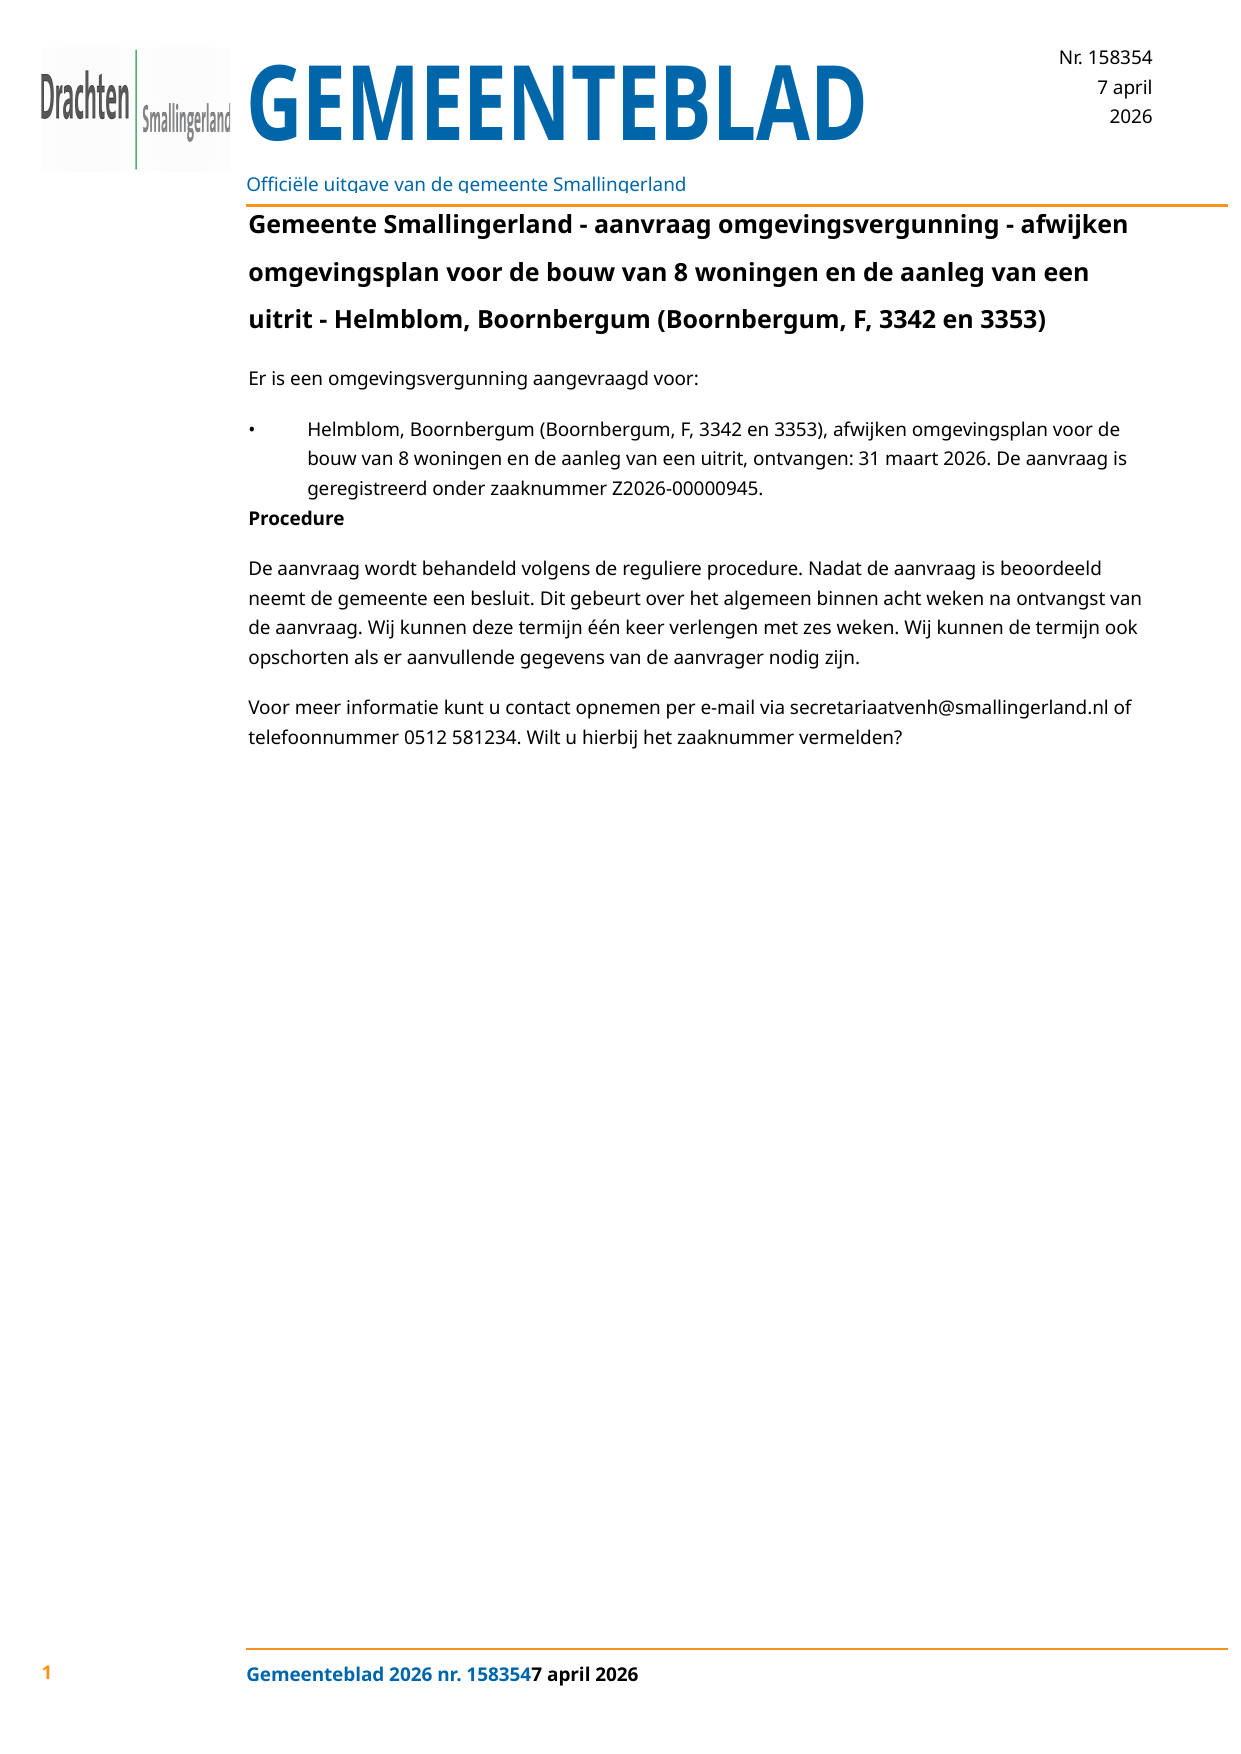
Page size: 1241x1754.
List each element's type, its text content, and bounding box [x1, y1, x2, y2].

text Er is een omgevingsvergunning aangevraagd voor: [248, 366, 1152, 391]
text De aanvraag wordt behandeld volgens de reguliere procedure. Nadat de aanvraag is beoordeeld neemt de gemeente een besluit. Dit gebeurt over het algemeen binnen acht weken na ontvangst van de aanvraag. Wij kunnen deze termijn één keer verlengen met zes weken. Wij kunnen de termijn ook opschorten als er aanvullende gegevens van de aanvrager nodig zijn. [248, 555, 1152, 669]
list Helmblom, Boornbergum (Boornbergum, F, 3342 en 3353), afwijken omgevingsplan voor de bouw van 8 woningen en de aanleg van een uitrit, ontvangen: 31 maart 2026. De aanvraag is geregistreerd onder zaaknummer Z2026-00000945. [248, 416, 1152, 501]
picture [41, 47, 231, 172]
text Procedure [248, 505, 1152, 530]
text Gemeente Smallingerland - aanvraag omgevingsvergunning - afwijken omgevingsplan voor de bouw van 8 woningen en de aanleg van een uitrit - Helmblom, Boornbergum (Boornbergum, F, 3342 en 3353) [248, 207, 1152, 336]
text Voor meer informatie kunt u contact opnemen per e-mail via secretariaatvenh@smallingerland.nl of telefoonnummer 0512 581234. Wilt u hierbij het zaaknummer vermelden? [248, 694, 1152, 749]
